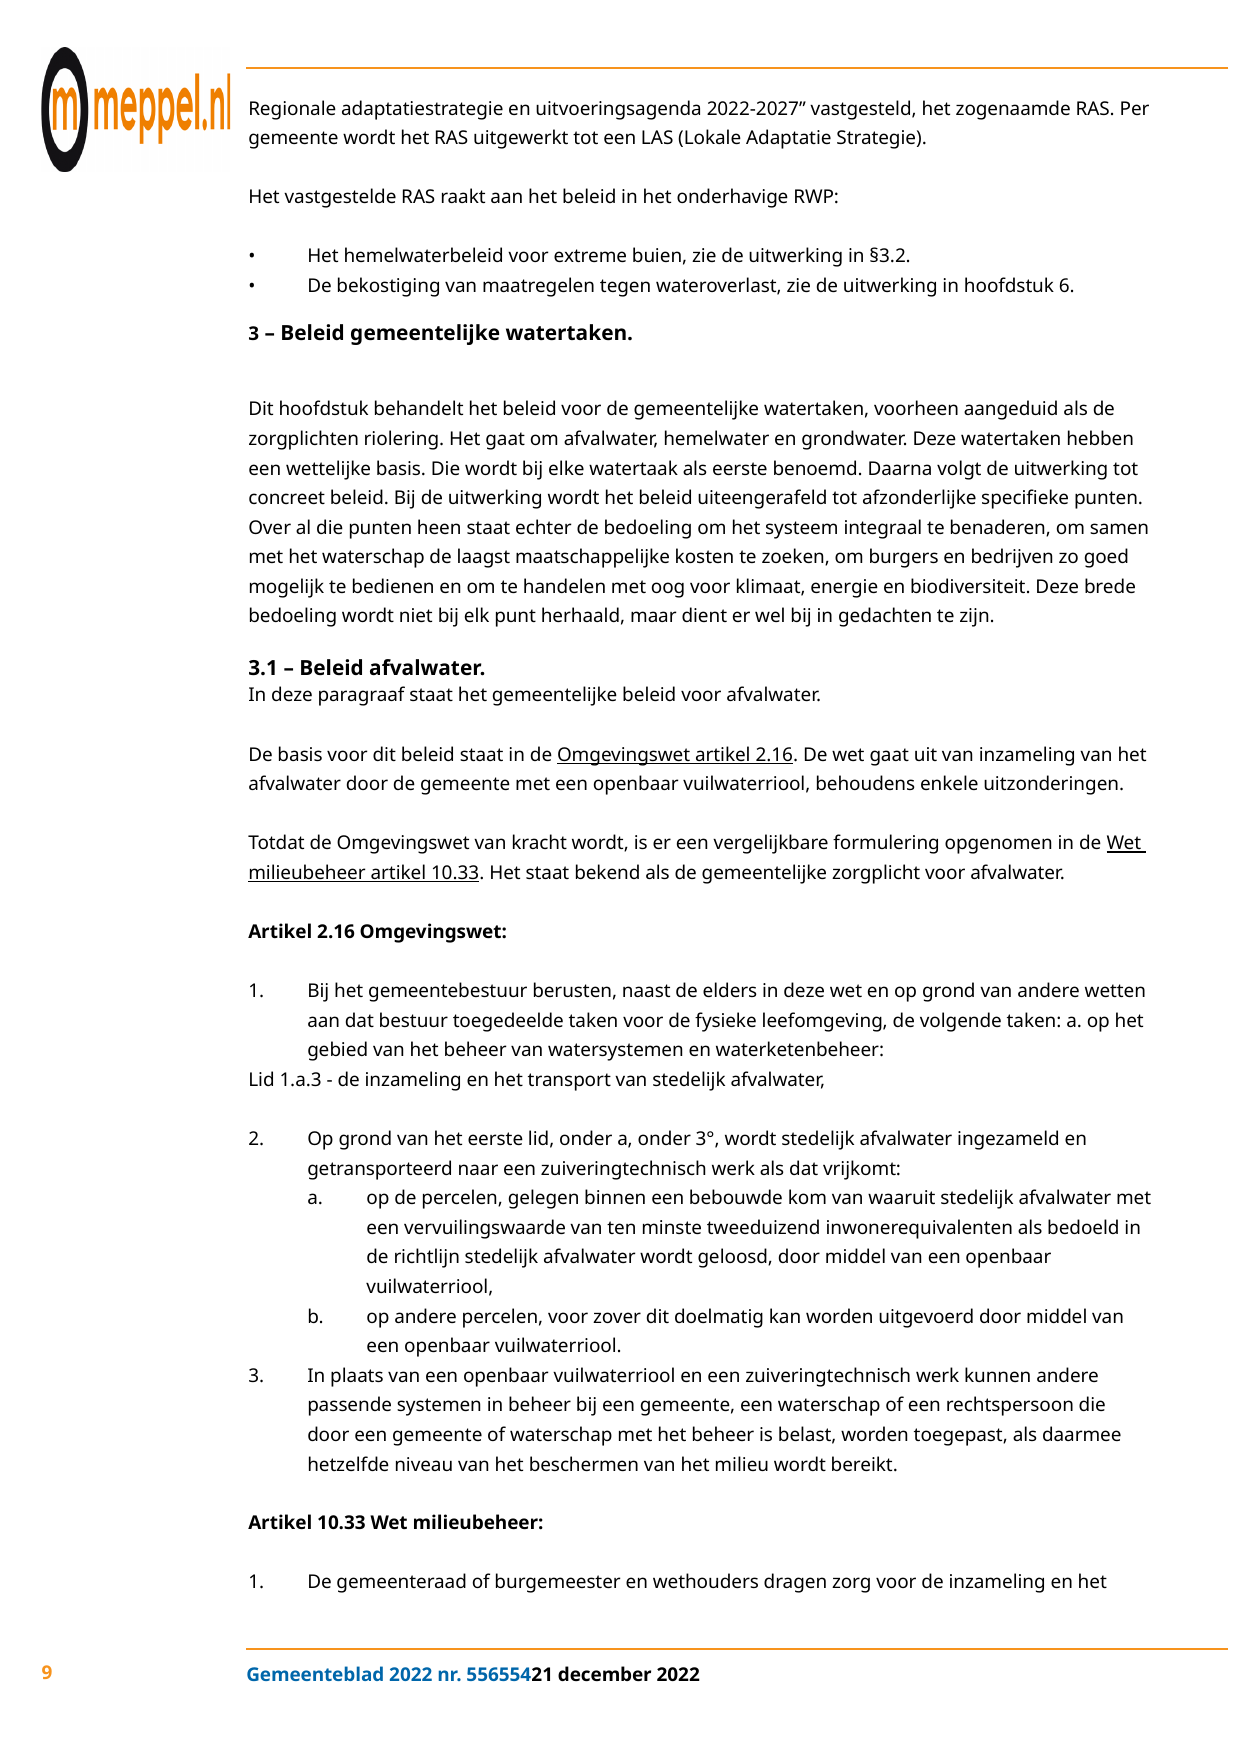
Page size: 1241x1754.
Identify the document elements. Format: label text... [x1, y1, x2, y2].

text Regionale adaptatiestrategie en uitvoeringsagenda 2022-2027” vastgesteld, het zogenaamde RAS. Per gemeente wordt het RAS uitgewerkt tot een LAS (Lokale Adaptatie Strategie). [248, 95, 1152, 150]
table_header Artikel 2.16 Omgevingswet: Bij het gemeentebestuur berusten, naast de elders in deze wet en op grond van andere wetten aan dat bestuur toegedeelde taken voor de fysieke leefomgeving, de volgende taken: a. op het gebied van het beheer van watersystemen en waterketenbeheer: Lid 1.a.3 - de inzameling en het transport van stedelijk afvalwater, Op grond van het eerste lid, onder a, onder 3°, wordt stedelijk afvalwater ingezameld en getransporteerd naar een zuiveringtechnisch werk als dat vrijkomt: op de percelen, gelegen binnen een bebouwde kom van waaruit stedelijk afvalwater met een vervuilingswaarde van ten minste tweeduizend inwonerequivalenten als bedoeld in de richtlijn stedelijk afvalwater wordt geloosd, door middel van een openbaar vuilwaterriool, op andere percelen, voor zover dit doelmatig kan worden uitgevoerd door middel van een openbaar vuilwaterriool. In plaats van een openbaar vuilwaterriool en een zuiveringtechnisch werk kunnen andere passende systemen in beheer bij een gemeente, een waterschap of een rechtspersoon die door een gemeente of waterschap met het beheer is belast, worden toegepast, als daarmee hetzelfde niveau van het beschermen van het milieu wordt bereikt. [248, 918, 1152, 1477]
table_header Artikel 10.33 Wet milieubeheer: De gemeenteraad of burgemeester en wethouders dragen zorg voor de inzameling en het [248, 1510, 1152, 1594]
picture [41, 47, 231, 172]
text 3 – Beleid gemeentelijke watertaken. [248, 318, 1152, 346]
text Dit hoofdstuk behandelt het beleid voor de gemeentelijke watertaken, voorheen aangeduid als de zorgplichten riolering. Het gaat om afvalwater, hemelwater en grondwater. Deze watertaken hebben een wettelijke basis. Die wordt bij elke watertaak als eerste benoemd. Daarna volgt de uitwerking tot concreet beleid. Bij de uitwerking wordt het beleid uiteengerafeld tot afzonderlijke specifieke punten. Over al die punten heen staat echter de bedoeling om het systeem integraal te benaderen, om samen met het waterschap de laagst maatschappelijke kosten te zoeken, om burgers en bedrijven zo goed mogelijk te bedienen en om te handelen met oog voor klimaat, energie en biodiversiteit. Deze brede bedoeling wordt niet bij elk punt herhaald, maar dient er wel bij in gedachten te zijn. [248, 396, 1152, 628]
text Het vastgestelde RAS raakt aan het beleid in het onderhavige RWP: [248, 183, 1152, 209]
list Het hemelwaterbeleid voor extreme buien, zie de uitwerking in §3.2. [248, 243, 1152, 268]
list De bekostiging van maatregelen tegen wateroverlast, zie de uitwerking in hoofdstuk 6. [248, 272, 1152, 298]
text 3.1 – Beleid afvalwater. [248, 653, 1152, 682]
text De basis voor dit beleid staat in de Omgevingswet artikel 2.16. De wet gaat uit van inzameling van het afvalwater door de gemeente met een openbaar vuilwaterriool, behoudens enkele uitzonderingen. [248, 741, 1152, 796]
text Totdat de Omgevingswet van kracht wordt, is er een vergelijkbare formulering opgenomen in de Wet milieubeheer artikel 10.33. Het staat bekend als de gemeentelijke zorgplicht voor afvalwater. [248, 829, 1152, 885]
text In deze paragraaf staat het gemeentelijke beleid voor afvalwater. [248, 682, 1152, 707]
